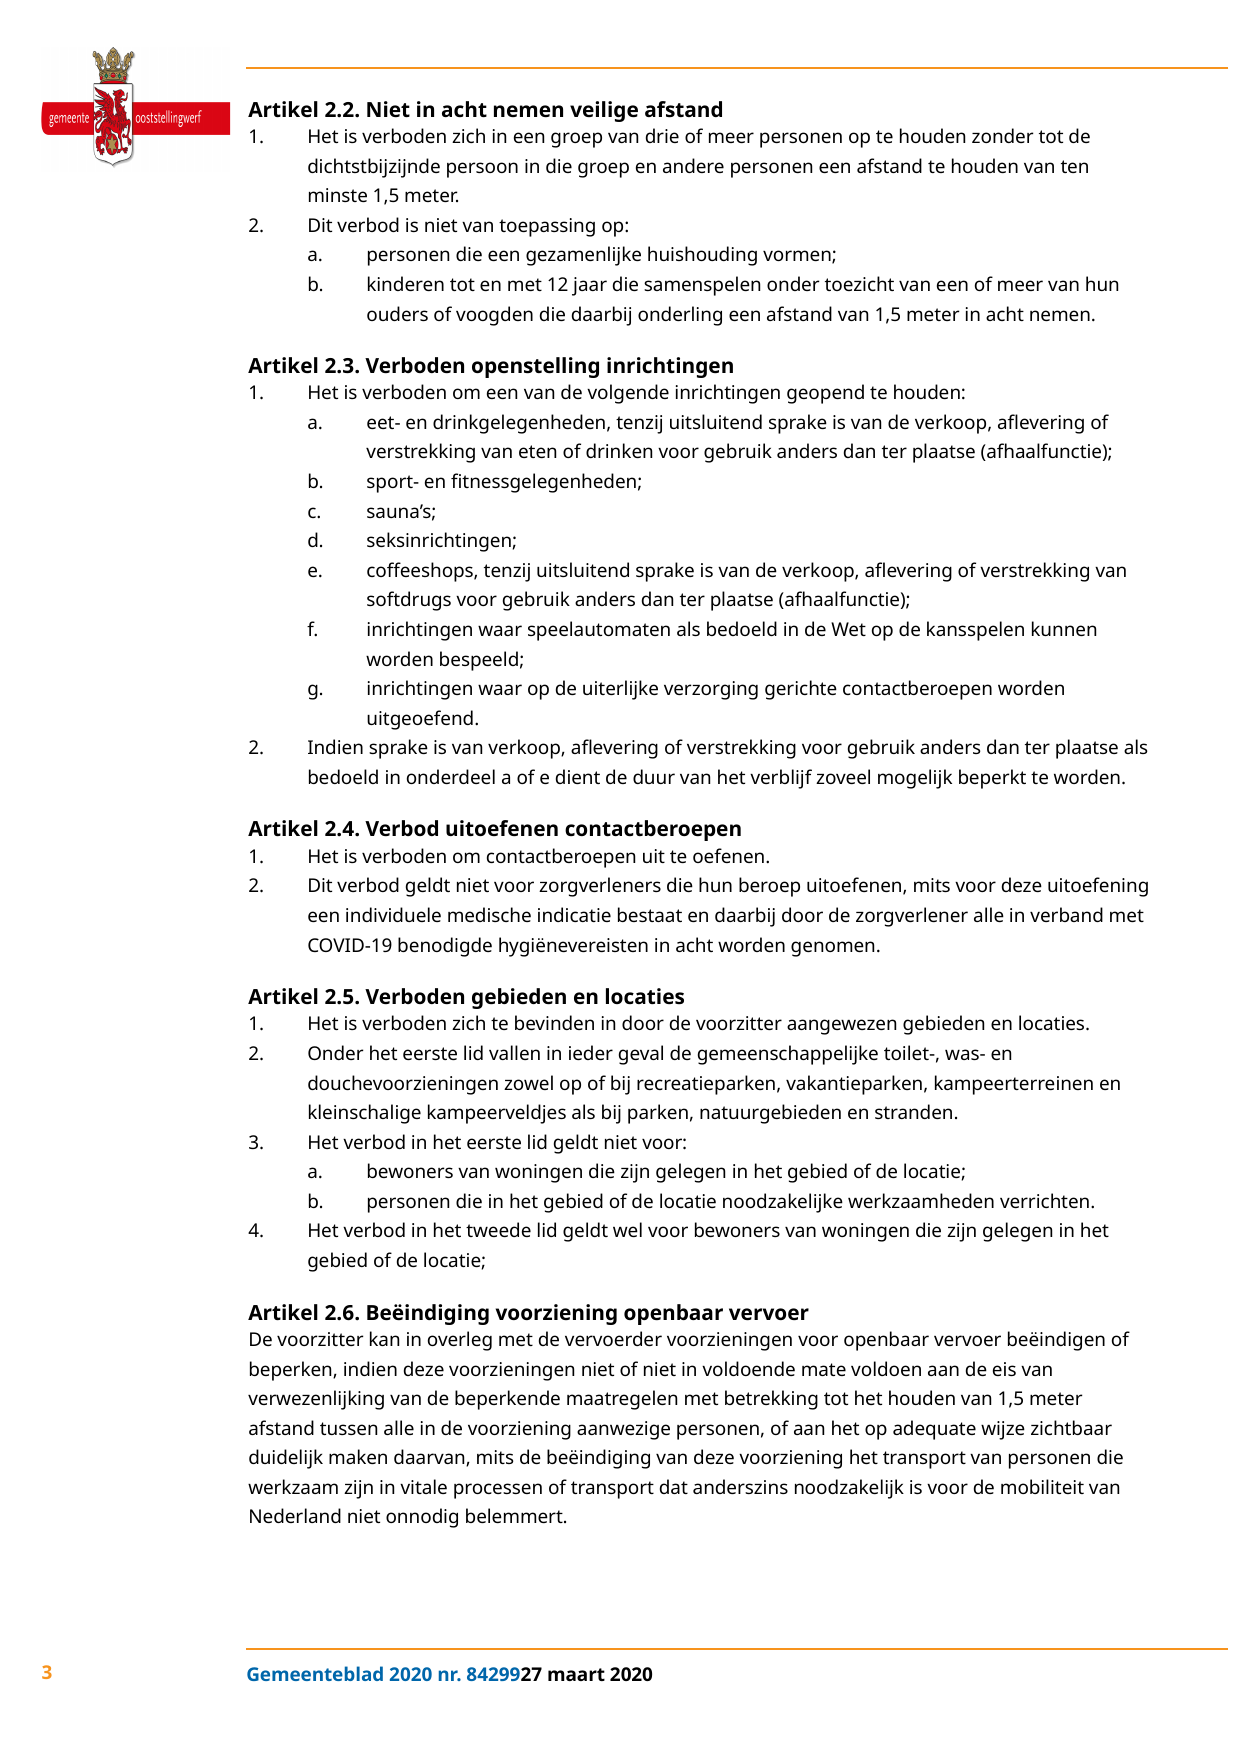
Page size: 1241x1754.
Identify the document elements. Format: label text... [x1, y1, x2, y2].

list Dit verbod is niet van toepassing op: [248, 212, 1152, 238]
list Het verbod in het tweede lid geldt wel voor bewoners van woningen die zijn gelegen in het gebied of de locatie; [248, 1218, 1152, 1273]
list personen die een gezamenlijke huishouding vormen; [307, 242, 1152, 267]
list Het is verboden zich in een groep van drie of meer personen op te houden zonder tot de dichtstbijzijnde persoon in die groep en andere personen een afstand te houden van ten minste 1,5 meter. [248, 123, 1152, 208]
list Indien sprake is van verkoop, aflevering of verstrekking voor gebruik anders dan ter plaatse als bedoeld in onderdeel a of e dient de duur van het verblijf zoveel mogelijk beperkt te worden. [248, 734, 1152, 790]
text Artikel 2.2. Niet in acht nemen veilige afstand [248, 95, 1152, 123]
list bewoners van woningen die zijn gelegen in het gebied of de locatie; [307, 1158, 1152, 1184]
text Artikel 2.4. Verbod uitoefenen contactberoepen [248, 814, 1152, 843]
list Het is verboden om contactberoepen uit te oefenen. [248, 843, 1152, 869]
list kinderen tot en met 12 jaar die samenspelen onder toezicht van een of meer van hun ouders of voogden die daarbij onderling een afstand van 1,5 meter in acht nemen. [307, 271, 1152, 326]
text Artikel 2.5. Verboden gebieden en locaties [248, 982, 1152, 1011]
text Artikel 2.6. Beëindiging voorziening openbaar vervoer [248, 1298, 1152, 1326]
list coffeeshops, tenzij uitsluitend sprake is van de verkoop, aflevering of verstrekking van softdrugs voor gebruik anders dan ter plaatse (afhaalfunctie); [307, 557, 1152, 612]
list eet- en drinkgelegenheden, tenzij uitsluitend sprake is van de verkoop, aflevering of verstrekking van eten of drinken voor gebruik anders dan ter plaatse (afhaalfunctie); [307, 409, 1152, 464]
list sauna’s; [307, 498, 1152, 524]
list Het is verboden om een van de volgende inrichtingen geopend te houden: [248, 379, 1152, 405]
text Artikel 2.3. Verboden openstelling inrichtingen [248, 351, 1152, 379]
list inrichtingen waar speelautomaten als bedoeld in de Wet op de kansspelen kunnen worden bespeeld; [307, 616, 1152, 672]
list inrichtingen waar op de uiterlijke verzorging gerichte contactberoepen worden uitgeoefend. [307, 675, 1152, 731]
list Het is verboden zich te bevinden in door de voorzitter aangewezen gebieden en locaties. [248, 1011, 1152, 1036]
picture [41, 47, 231, 172]
list seksinrichtingen; [307, 527, 1152, 553]
text De voorzitter kan in overleg met de vervoerder voorzieningen voor openbaar vervoer beëindigen of beperken, indien deze voorzieningen niet of niet in voldoende mate voldoen aan de eis van verwezenlijking van de beperkende maatregelen met betrekking tot het houden van 1,5 meter afstand tussen alle in de voorziening aanwezige personen, of aan het op adequate wijze zichtbaar duidelijk maken daarvan, mits de beëindiging van deze voorziening het transport van personen die werkzaam zijn in vitale processen of transport dat anderszins noodzakelijk is voor de mobiliteit van Nederland niet onnodig belemmert. [248, 1326, 1152, 1529]
list personen die in het gebied of de locatie noodzakelijke werkzaamheden verrichten. [307, 1188, 1152, 1214]
list Onder het eerste lid vallen in ieder geval de gemeenschappelijke toilet-, was- en douchevoorzieningen zowel op of bij recreatieparken, vakantieparken, kampeerterreinen en kleinschalige kampeerveldjes als bij parken, natuurgebieden en stranden. [248, 1040, 1152, 1125]
list sport- en fitnessgelegenheden; [307, 468, 1152, 494]
list Dit verbod geldt niet voor zorgverleners die hun beroep uitoefenen, mits voor deze uitoefening een individuele medische indicatie bestaat en daarbij door de zorgverlener alle in verband met COVID-19 benodigde hygiënevereisten in acht worden genomen. [248, 873, 1152, 957]
list Het verbod in het eerste lid geldt niet voor: [248, 1129, 1152, 1155]
